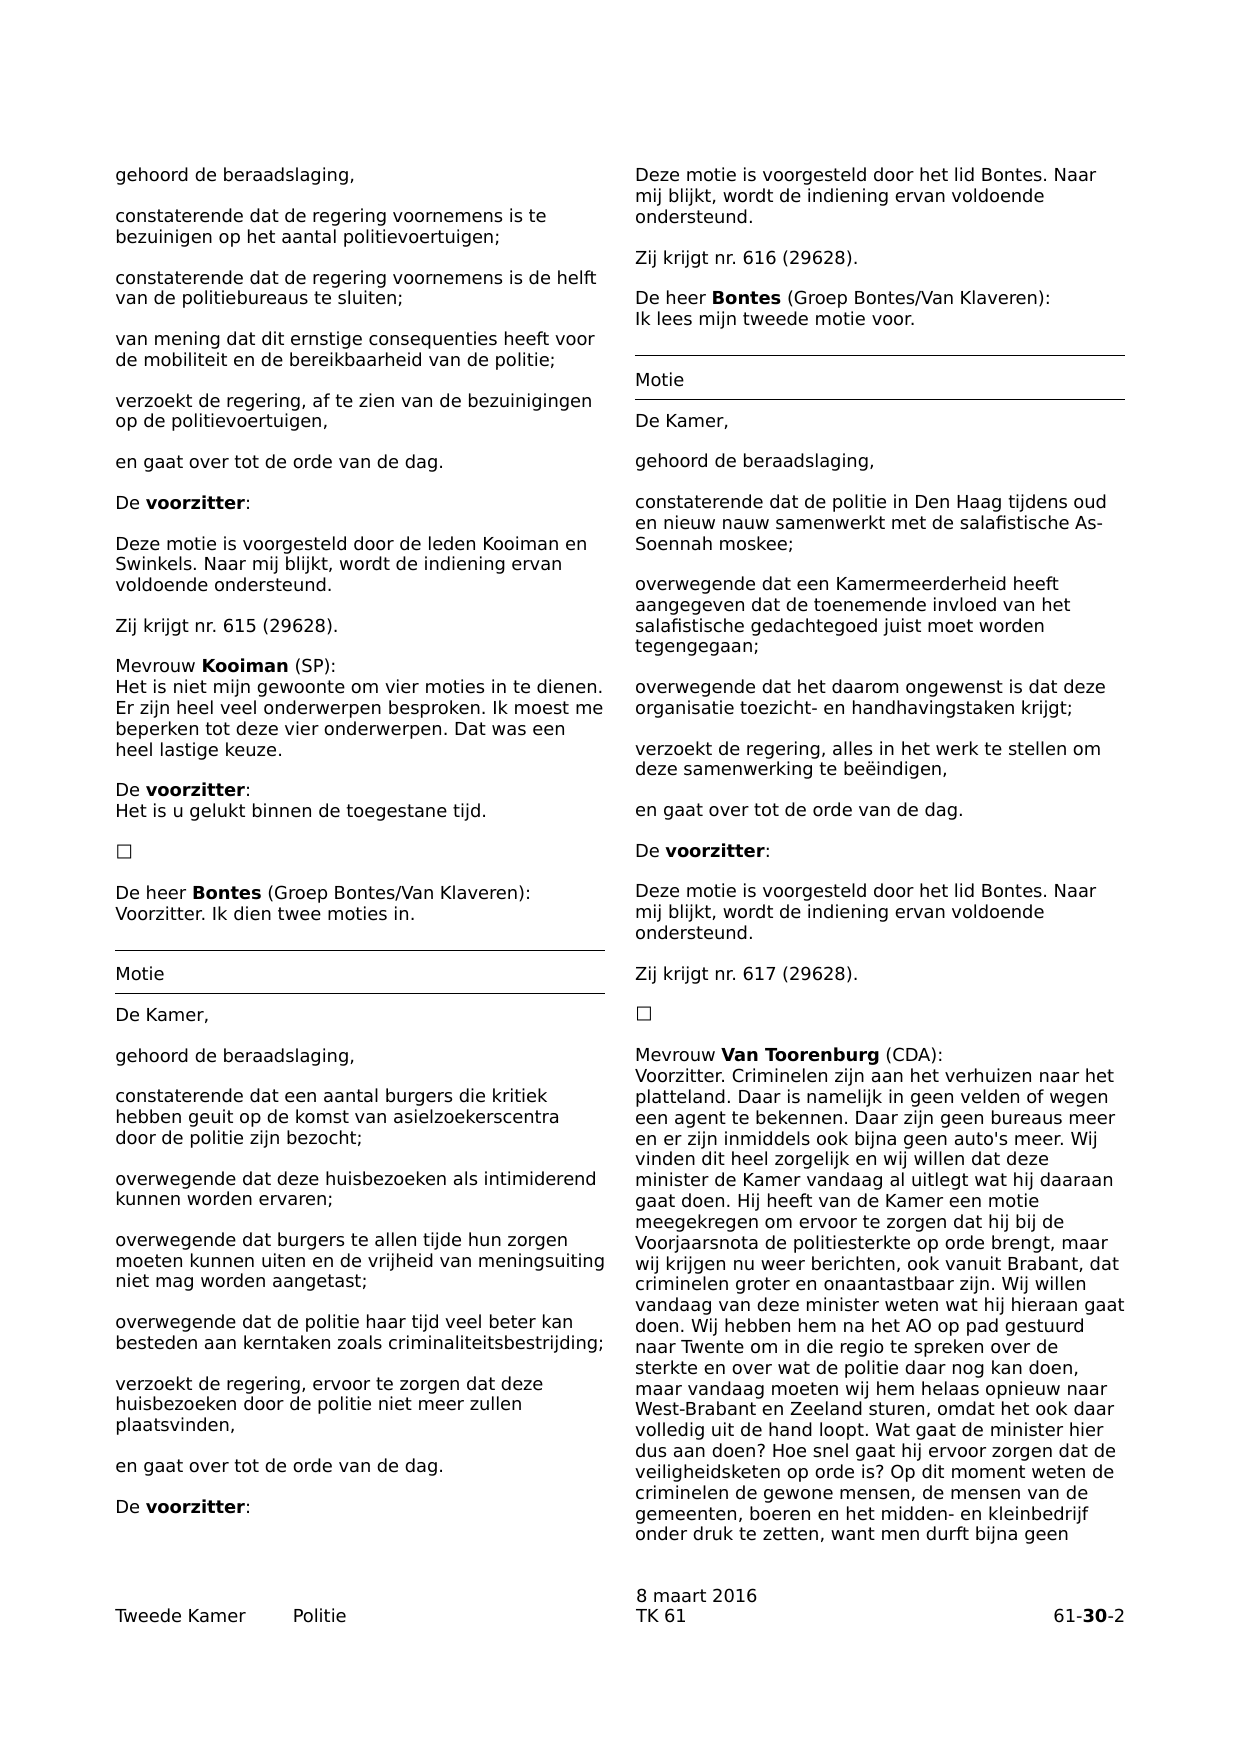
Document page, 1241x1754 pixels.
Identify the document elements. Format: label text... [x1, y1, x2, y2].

text overwegende dat de politie haar tijd veel beter kan besteden aan kerntaken zoals criminaliteitsbestrijding; [115, 1312, 605, 1353]
text Mevrouw Kooiman (SP): [115, 656, 605, 677]
text Het is niet mijn gewoonte om vier moties in te dienen. Er zijn heel veel onderwerpen besproken. Ik moest me beperken tot deze vier onderwerpen. Dat was een heel lastige keuze. [115, 677, 605, 760]
text Mevrouw Van Toorenburg (CDA): [635, 1045, 1125, 1066]
text overwegende dat burgers te allen tijde hun zorgen moeten kunnen uiten en de vrijheid van meningsuiting niet mag worden aangetast; [115, 1230, 605, 1292]
text gehoord de beraadslaging, [115, 1046, 605, 1066]
text De heer Bontes (Groep Bontes/Van Klaveren): [635, 288, 1125, 309]
text constaterende dat de regering voornemens is de helft van de politiebureaus te sluiten; [115, 267, 605, 309]
text Zij krijgt nr. 615 (29628). [115, 616, 605, 636]
text constaterende dat een aantal burgers die kritiek hebben geuit op de komst van asielzoekerscentra door de politie zijn bezocht; [115, 1086, 605, 1148]
text van mening dat dit ernstige consequenties heeft voor de mobiliteit en de bereikbaarheid van de politie; [115, 329, 605, 370]
text en gaat over tot de orde van de dag. [635, 800, 1125, 821]
text verzoekt de regering, af te zien van de bezuinigingen op de politievoertuigen, [115, 390, 605, 432]
text overwegende dat een Kamermeerderheid heeft aangegeven dat de toenemende invloed van het salafistische gedachtegoed juist moet worden tegengegaan; [635, 574, 1125, 657]
text Motie [635, 370, 1125, 390]
text Deze motie is voorgesteld door het lid Bontes. Naar mij blijkt, wordt de indiening ervan voldoende ondersteund. [635, 165, 1125, 227]
text De Kamer, [635, 410, 1125, 431]
text overwegende dat deze huisbezoeken als intimiderend kunnen worden ervaren; [115, 1168, 605, 1210]
text Voorzitter. Criminelen zijn aan het verhuizen naar het platteland. Daar is namelijk in geen velden of wegen een agent te bekennen. Daar zijn geen bureaus meer en er zijn inmiddels ook bijna geen auto's meer. Wij vinden dit heel zorgelijk en wij willen dat deze minister de Kamer vandaag al uitlegt wat hij daaraan gaat doen. Hij heeft van de Kamer een motie meegekregen om ervoor te zorgen dat hij bij de Voorjaarsnota de politiesterkte op orde brengt, maar wij krijgen nu weer berichten, ook vanuit Brabant, dat criminelen groter en onaantastbaar zijn. Wij willen vandaag van deze minister weten wat hij hieraan gaat doen. Wij hebben hem na het AO op pad gestuurd naar Twente om in die regio te spreken over de sterkte en over wat de politie daar nog kan doen, maar vandaag moeten wij hem helaas opnieuw naar West-Brabant en Zeeland sturen, omdat het ook daar volledig uit de hand loopt. Wat gaat de minister hier dus aan doen? Hoe snel gaat hij ervoor zorgen dat de veiligheidsketen op orde is? Op dit moment weten de criminelen de gewone mensen, de mensen van de gemeenten, boeren en het midden- en kleinbedrijf onder druk te zetten, want men durft bijna geen [635, 1066, 1125, 1545]
text Ik lees mijn tweede motie voor. [635, 309, 1125, 330]
text ⬜ [635, 1004, 1125, 1025]
text De voorzitter: [115, 1496, 605, 1517]
text De Kamer, [115, 1005, 605, 1026]
text gehoord de beraadslaging, [115, 165, 605, 186]
text Deze motie is voorgesteld door het lid Bontes. Naar mij blijkt, wordt de indiening ervan voldoende ondersteund. [635, 881, 1125, 943]
text constaterende dat de politie in Den Haag tijdens oud en nieuw nauw samenwerkt met de salafistische As-Soennah moskee; [635, 492, 1125, 554]
text constaterende dat de regering voornemens is te bezuinigen op het aantal politievoertuigen; [115, 206, 605, 247]
text gehoord de beraadslaging, [635, 451, 1125, 472]
text Zij krijgt nr. 617 (29628). [635, 963, 1125, 984]
text De voorzitter: [635, 841, 1125, 861]
text De heer Bontes (Groep Bontes/Van Klaveren): [115, 883, 605, 903]
text verzoekt de regering, ervoor te zorgen dat deze huisbezoeken door de politie niet meer zullen plaatsvinden, [115, 1373, 605, 1436]
text De voorzitter: [115, 493, 605, 513]
text De voorzitter: [115, 780, 605, 801]
text Zij krijgt nr. 616 (29628). [635, 247, 1125, 268]
text Het is u gelukt binnen de toegestane tijd. [115, 801, 605, 822]
text overwegende dat het daarom ongewenst is dat deze organisatie toezicht- en handhavingstaken krijgt; [635, 677, 1125, 718]
text Deze motie is voorgesteld door de leden Kooiman en Swinkels. Naar mij blijkt, wordt de indiening ervan voldoende ondersteund. [115, 533, 605, 596]
text ⬜ [115, 842, 605, 863]
text en gaat over tot de orde van de dag. [115, 452, 605, 473]
text Motie [115, 964, 605, 985]
text Voorzitter. Ik dien twee moties in. [115, 903, 605, 924]
text verzoekt de regering, alles in het werk te stellen om deze samenwerking te beëindigen, [635, 738, 1125, 780]
text en gaat over tot de orde van de dag. [115, 1456, 605, 1476]
